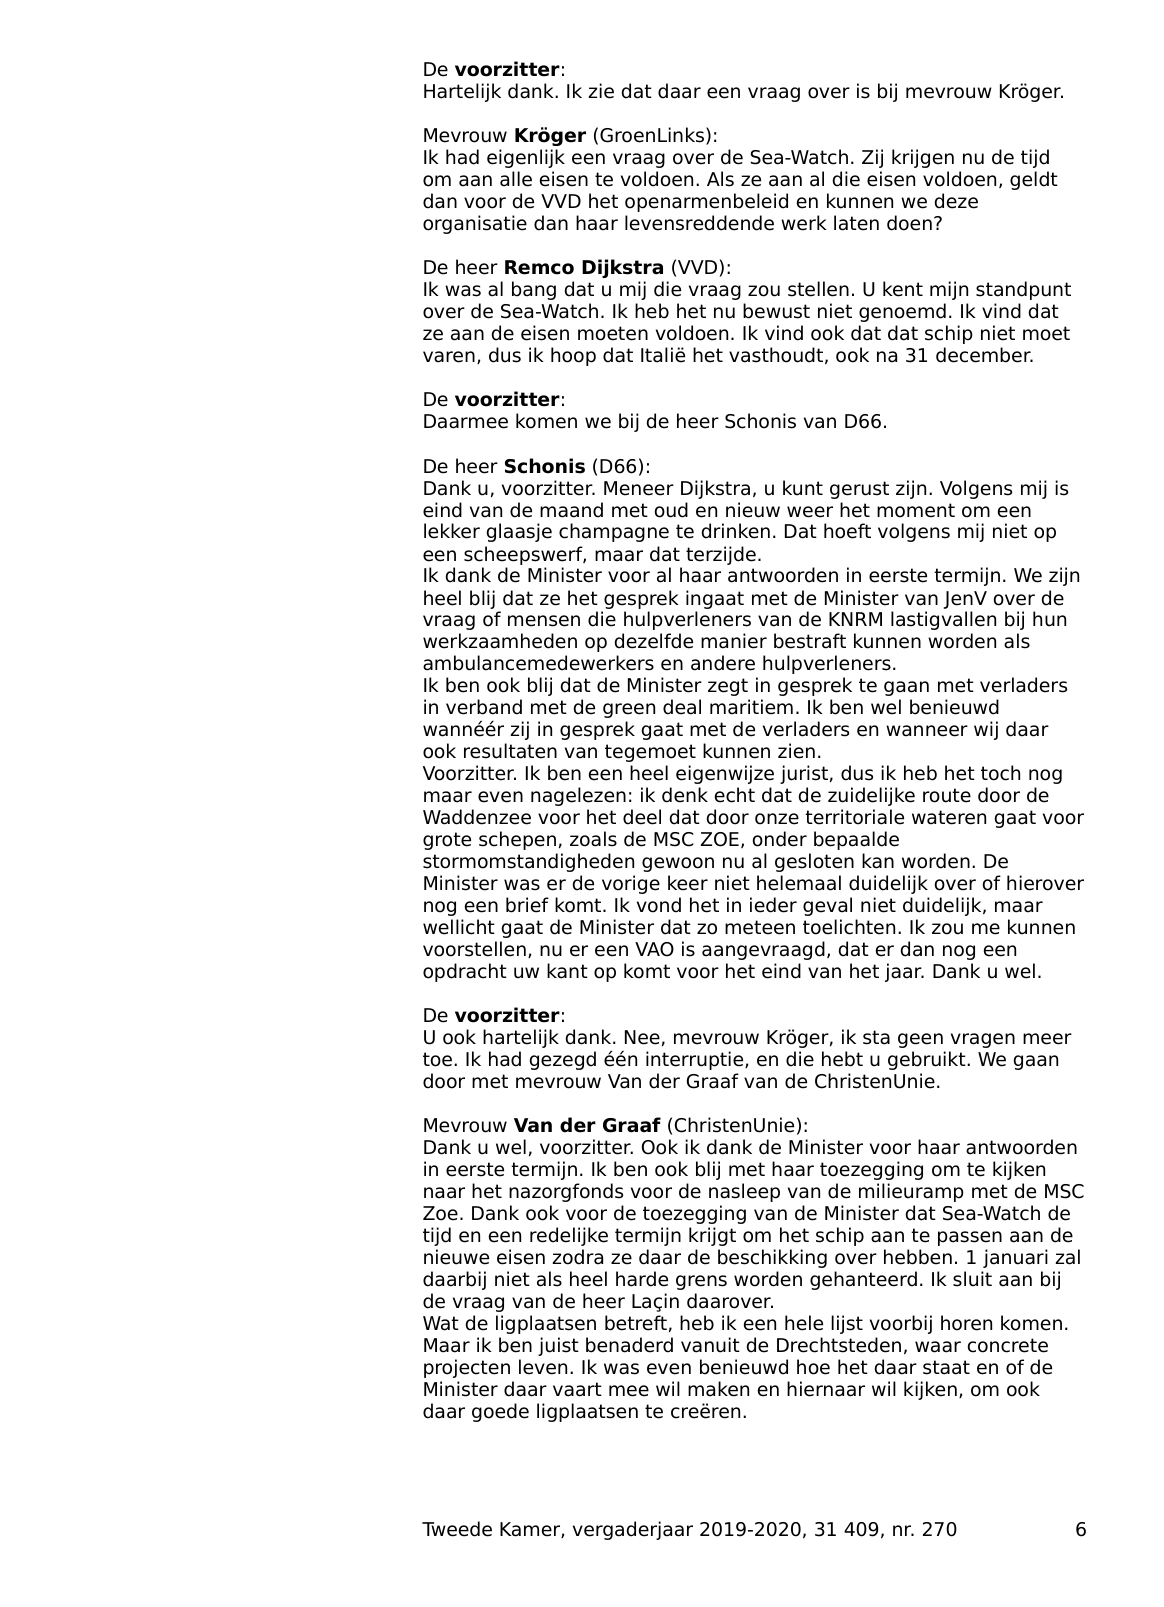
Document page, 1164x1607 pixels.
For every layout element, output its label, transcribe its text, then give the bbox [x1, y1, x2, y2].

text Mevrouw Kröger (GroenLinks): [422, 125, 1087, 147]
text Ik ben ook blij dat de Minister zegt in gesprek te gaan met verladers in verband met de green deal maritiem. Ik ben wel benieuwd wannéér zij in gesprek gaat met de verladers en wanneer wij daar ook resultaten van tegemoet kunnen zien. [422, 675, 1087, 763]
text Dank u wel, voorzitter. Ook ik dank de Minister voor haar antwoorden in eerste termijn. Ik ben ook blij met haar toezegging om te kijken naar het nazorgfonds voor de nasleep van de milieuramp met de MSC Zoe. Dank ook voor de toezegging van de Minister dat Sea-Watch de tijd en een redelijke termijn krijgt om het schip aan te passen aan de nieuwe eisen zodra ze daar de beschikking over hebben. 1 januari zal daarbij niet als heel harde grens worden gehanteerd. Ik sluit aan bij de vraag van de heer Laçin daarover. [422, 1137, 1087, 1313]
text Wat de ligplaatsen betreft, heb ik een hele lijst voorbij horen komen. Maar ik ben juist benaderd vanuit de Drechtsteden, waar concrete projecten leven. Ik was even benieuwd hoe het daar staat en of de Minister daar vaart mee wil maken en hiernaar wil kijken, om ook daar goede ligplaatsen te creëren. [422, 1313, 1087, 1423]
text De voorzitter: [422, 1005, 1087, 1027]
text Hartelijk dank. Ik zie dat daar een vraag over is bij mevrouw Kröger. [422, 81, 1087, 103]
text Dank u, voorzitter. Meneer Dijkstra, u kunt gerust zijn. Volgens mij is eind van de maand met oud en nieuw weer het moment om een lekker glaasje champagne te drinken. Dat hoeft volgens mij niet op een scheepswerf, maar dat terzijde. [422, 477, 1087, 565]
text Ik was al bang dat u mij die vraag zou stellen. U kent mijn standpunt over de Sea-Watch. Ik heb het nu bewust niet genoemd. Ik vind dat ze aan de eisen moeten voldoen. Ik vind ook dat dat schip niet moet varen, dus ik hoop dat Italië het vasthoudt, ook na 31 december. [422, 279, 1087, 367]
text Ik had eigenlijk een vraag over de Sea-Watch. Zij krijgen nu de tijd om aan alle eisen te voldoen. Als ze aan al die eisen voldoen, geldt dan voor de VVD het openarmenbeleid en kunnen we deze organisatie dan haar levensreddende werk laten doen? [422, 147, 1087, 235]
text Voorzitter. Ik ben een heel eigenwijze jurist, dus ik heb het toch nog maar even nagelezen: ik denk echt dat de zuidelijke route door de Waddenzee voor het deel dat door onze territoriale wateren gaat voor grote schepen, zoals de MSC ZOE, onder bepaalde stormomstandigheden gewoon nu al gesloten kan worden. De Minister was er de vorige keer niet helemaal duidelijk over of hierover nog een brief komt. Ik vond het in ieder geval niet duidelijk, maar wellicht gaat de Minister dat zo meteen toelichten. Ik zou me kunnen voorstellen, nu er een VAO is aangevraagd, dat er dan nog een opdracht uw kant op komt voor het eind van het jaar. Dank u wel. [422, 763, 1087, 983]
text De voorzitter: [422, 389, 1087, 411]
text De voorzitter: [422, 59, 1087, 81]
text De heer Remco Dijkstra (VVD): [422, 257, 1087, 279]
text De heer Schonis (D66): [422, 456, 1087, 477]
text Ik dank de Minister voor al haar antwoorden in eerste termijn. We zijn heel blij dat ze het gesprek ingaat met de Minister van JenV over de vraag of mensen die hulpverleners van de KNRM lastigvallen bij hun werkzaamheden op dezelfde manier bestraft kunnen worden als ambulancemedewerkers en andere hulpverleners. [422, 565, 1087, 675]
text Mevrouw Van der Graaf (ChristenUnie): [422, 1115, 1087, 1137]
text Daarmee komen we bij de heer Schonis van D66. [422, 411, 1087, 433]
text U ook hartelijk dank. Nee, mevrouw Kröger, ik sta geen vragen meer toe. Ik had gezegd één interruptie, en die hebt u gebruikt. We gaan door met mevrouw Van der Graaf van de ChristenUnie. [422, 1027, 1087, 1093]
